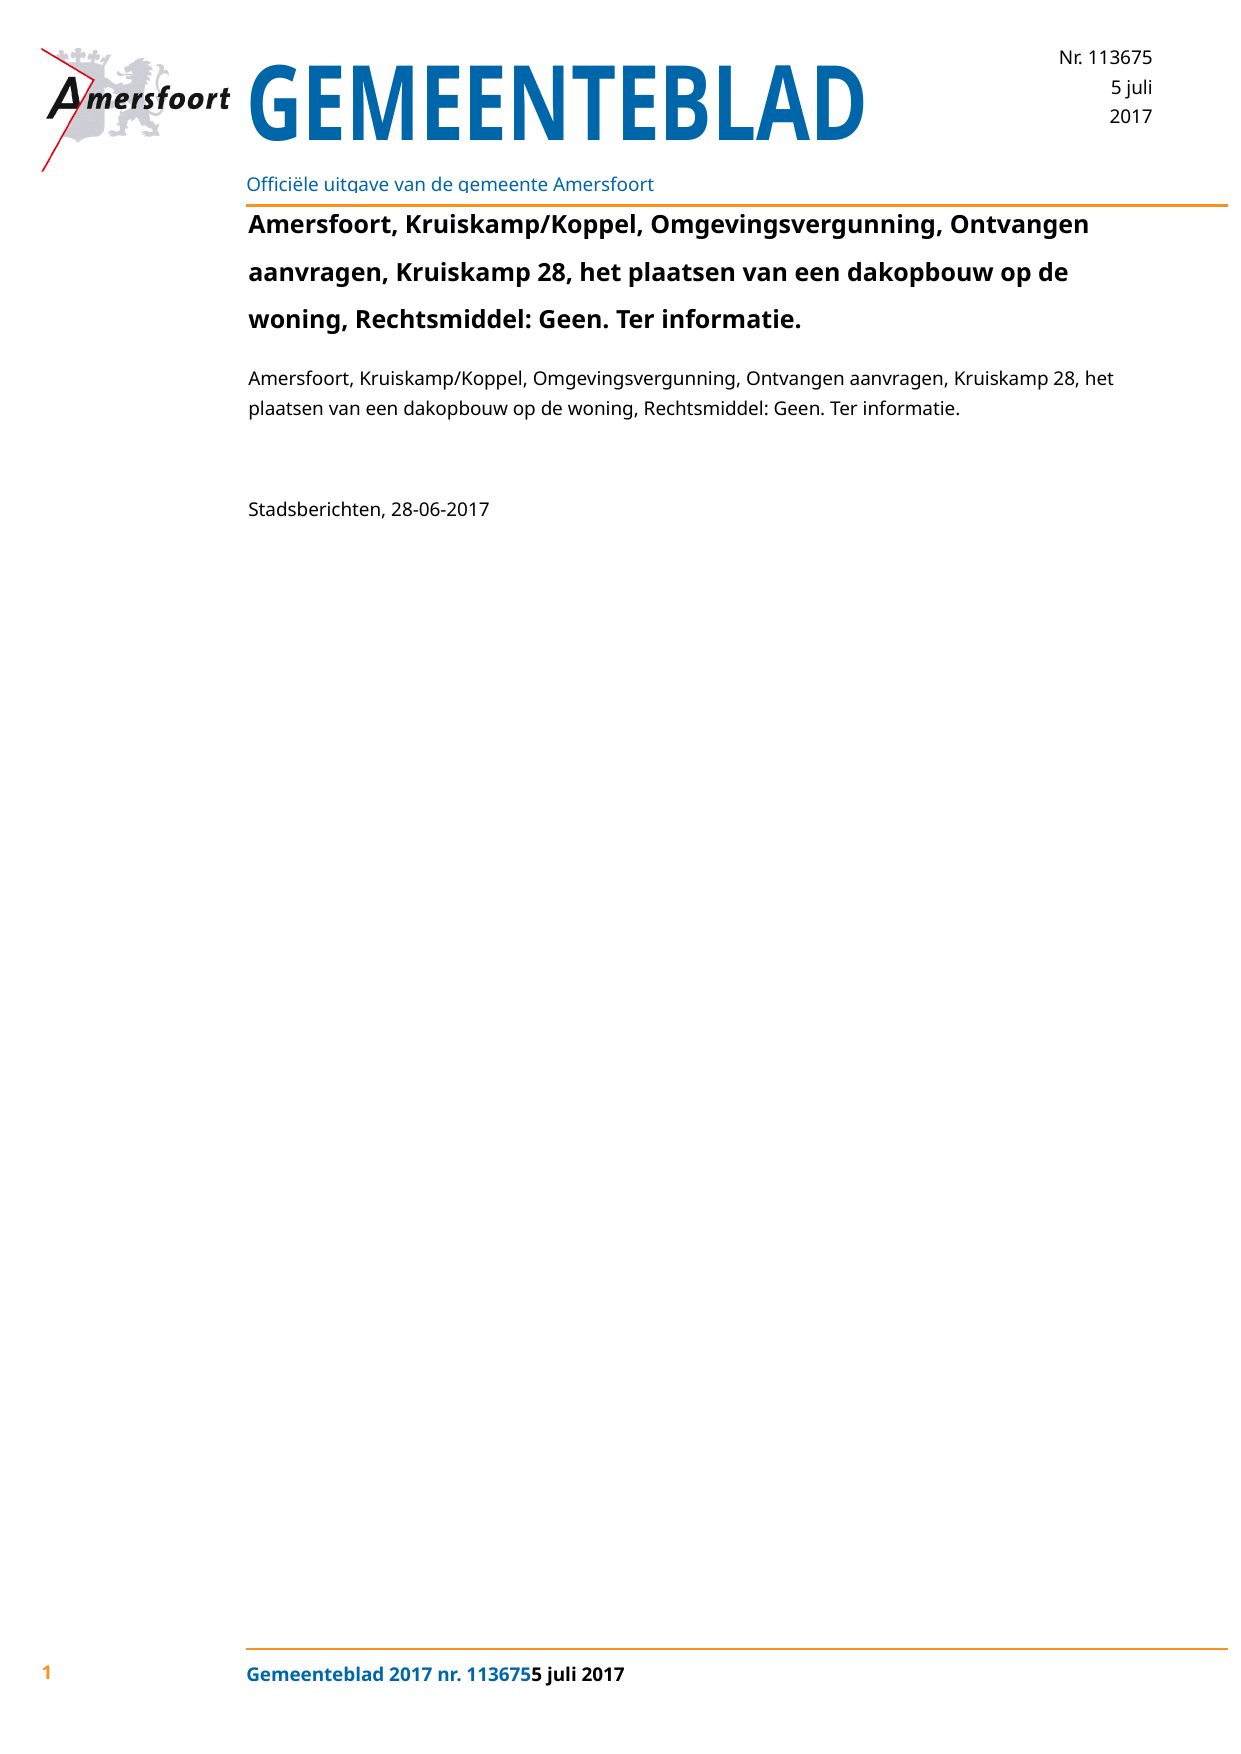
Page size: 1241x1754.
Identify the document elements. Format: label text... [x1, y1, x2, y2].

picture [41, 47, 231, 172]
text Stadsberichten, 28-06-2017 [248, 496, 1152, 522]
text Amersfoort, Kruiskamp/Koppel, Omgevingsvergunning, Ontvangen aanvragen, Kruiskamp 28, het plaatsen van een dakopbouw op de woning, Rechtsmiddel: Geen. Ter informatie. [248, 366, 1152, 421]
text Amersfoort, Kruiskamp/Koppel, Omgevingsvergunning, Ontvangen aanvragen, Kruiskamp 28, het plaatsen van een dakopbouw op de woning, Rechtsmiddel: Geen. Ter informatie. [248, 207, 1152, 336]
